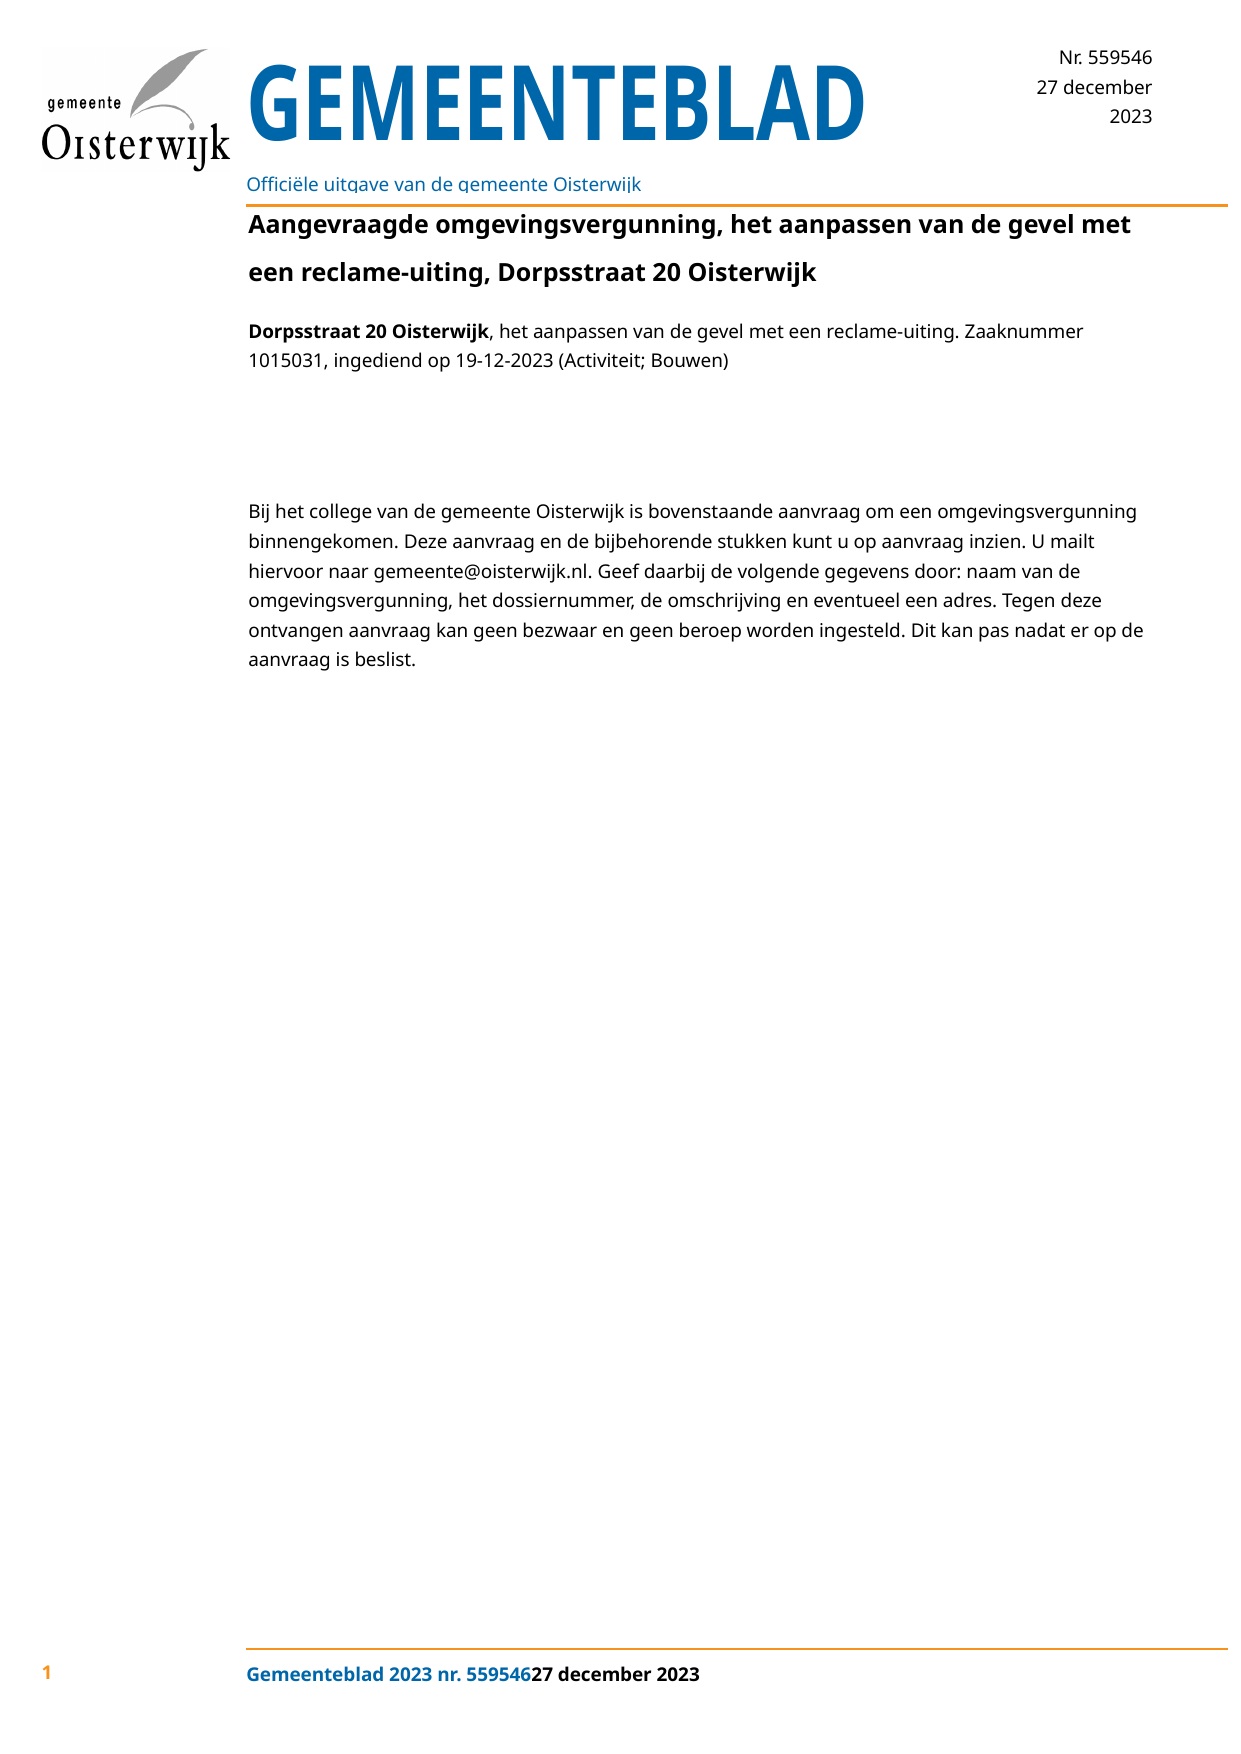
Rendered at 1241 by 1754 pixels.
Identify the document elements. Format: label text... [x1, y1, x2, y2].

picture [41, 47, 231, 172]
text Dorpsstraat 20 Oisterwijk, het aanpassen van de gevel met een reclame-uiting. Zaaknummer 1015031, ingediend op 19-12-2023 (Activiteit; Bouwen) [248, 318, 1152, 373]
text Bij het college van de gemeente Oisterwijk is bovenstaande aanvraag om een omgevingsvergunning binnengekomen. Deze aanvraag en de bijbehorende stukken kunt u op aanvraag inzien. U mailt hiervoor naar gemeente@oisterwijk.nl. Geef daarbij de volgende gegevens door: naam van de omgevingsvergunning, het dossiernummer, de omschrijving en eventueel een adres. Tegen deze ontvangen aanvraag kan geen bezwaar en geen beroep worden ingesteld. Dit kan pas nadat er op de aanvraag is beslist. [248, 499, 1152, 672]
text Aangevraagde omgevingsvergunning, het aanpassen van de gevel met een reclame-uiting, Dorpsstraat 20 Oisterwijk [248, 207, 1152, 288]
